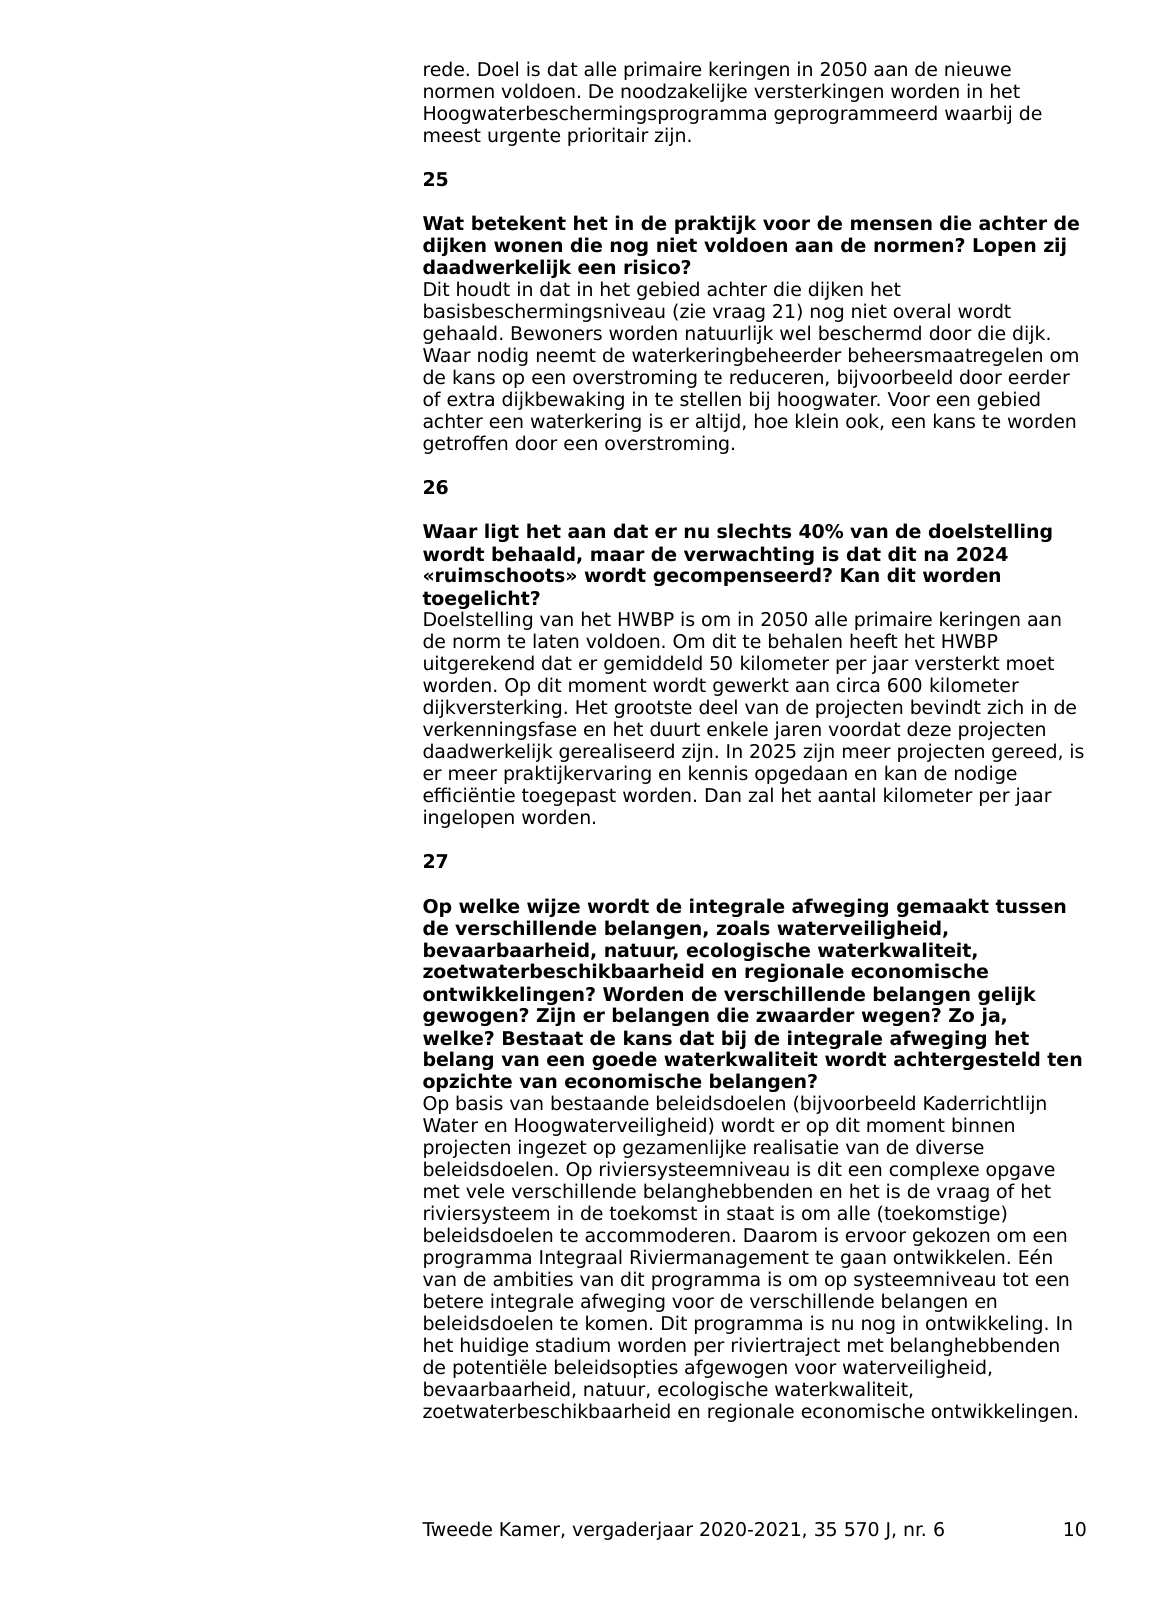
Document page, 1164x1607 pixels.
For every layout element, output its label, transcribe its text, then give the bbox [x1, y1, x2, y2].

text rede. Doel is dat alle primaire keringen in 2050 aan de nieuwe normen voldoen. De noodzakelijke versterkingen worden in het Hoogwaterbeschermingsprogramma geprogrammeerd waarbij de meest urgente prioritair zijn. [422, 59, 1087, 147]
text Dit houdt in dat in het gebied achter die dijken het basisbeschermingsniveau (zie vraag 21) nog niet overal wordt gehaald. Bewoners worden natuurlijk wel beschermd door die dijk. Waar nodig neemt de waterkeringbeheerder beheersmaatregelen om de kans op een overstroming te reduceren, bijvoorbeeld door eerder of extra dijkbewaking in te stellen bij hoogwater. Voor een gebied achter een waterkering is er altijd, hoe klein ook, een kans te worden getroffen door een overstroming. [422, 279, 1087, 455]
text Waar ligt het aan dat er nu slechts 40% van de doelstelling wordt behaald, maar de verwachting is dat dit na 2024 «ruimschoots» wordt gecompenseerd? Kan dit worden toegelicht? [422, 521, 1087, 609]
text Wat betekent het in de praktijk voor de mensen die achter de dijken wonen die nog niet voldoen aan de normen? Lopen zij daadwerkelijk een risico? [422, 213, 1087, 279]
text Op welke wijze wordt de integrale afweging gemaakt tussen de verschillende belangen, zoals waterveiligheid, bevaarbaarheid, natuur, ecologische waterkwaliteit, zoetwaterbeschikbaarheid en regionale economische ontwikkelingen? Worden de verschillende belangen gelijk gewogen? Zijn er belangen die zwaarder wegen? Zo ja, welke? Bestaat de kans dat bij de integrale afweging het belang van een goede waterkwaliteit wordt achtergesteld ten opzichte van economische belangen? [422, 896, 1087, 1093]
subtitle 27 [422, 851, 1087, 873]
subtitle 26 [422, 477, 1087, 499]
text Doelstelling van het HWBP is om in 2050 alle primaire keringen aan de norm te laten voldoen. Om dit te behalen heeft het HWBP uitgerekend dat er gemiddeld 50 kilometer per jaar versterkt moet worden. Op dit moment wordt gewerkt aan circa 600 kilometer dijkversterking. Het grootste deel van de projecten bevindt zich in de verkenningsfase en het duurt enkele jaren voordat deze projecten daadwerkelijk gerealiseerd zijn. In 2025 zijn meer projecten gereed, is er meer praktijkervaring en kennis opgedaan en kan de nodige efficiëntie toegepast worden. Dan zal het aantal kilometer per jaar ingelopen worden. [422, 609, 1087, 829]
text Op basis van bestaande beleidsdoelen (bijvoorbeeld Kaderrichtlijn Water en Hoogwaterveiligheid) wordt er op dit moment binnen projecten ingezet op gezamenlijke realisatie van de diverse beleidsdoelen. Op riviersysteemniveau is dit een complexe opgave met vele verschillende belanghebbenden en het is de vraag of het riviersysteem in de toekomst in staat is om alle (toekomstige) beleidsdoelen te accommoderen. Daarom is ervoor gekozen om een programma Integraal Riviermanagement te gaan ontwikkelen. Eén van de ambities van dit programma is om op systeemniveau tot een betere integrale afweging voor de verschillende belangen en beleidsdoelen te komen. Dit programma is nu nog in ontwikkeling. In het huidige stadium worden per riviertraject met belanghebbenden de potentiële beleidsopties afgewogen voor waterveiligheid, bevaarbaarheid, natuur, ecologische waterkwaliteit, zoetwaterbeschikbaarheid en regionale economische ontwikkelingen. [422, 1093, 1087, 1423]
subtitle 25 [422, 169, 1087, 191]
